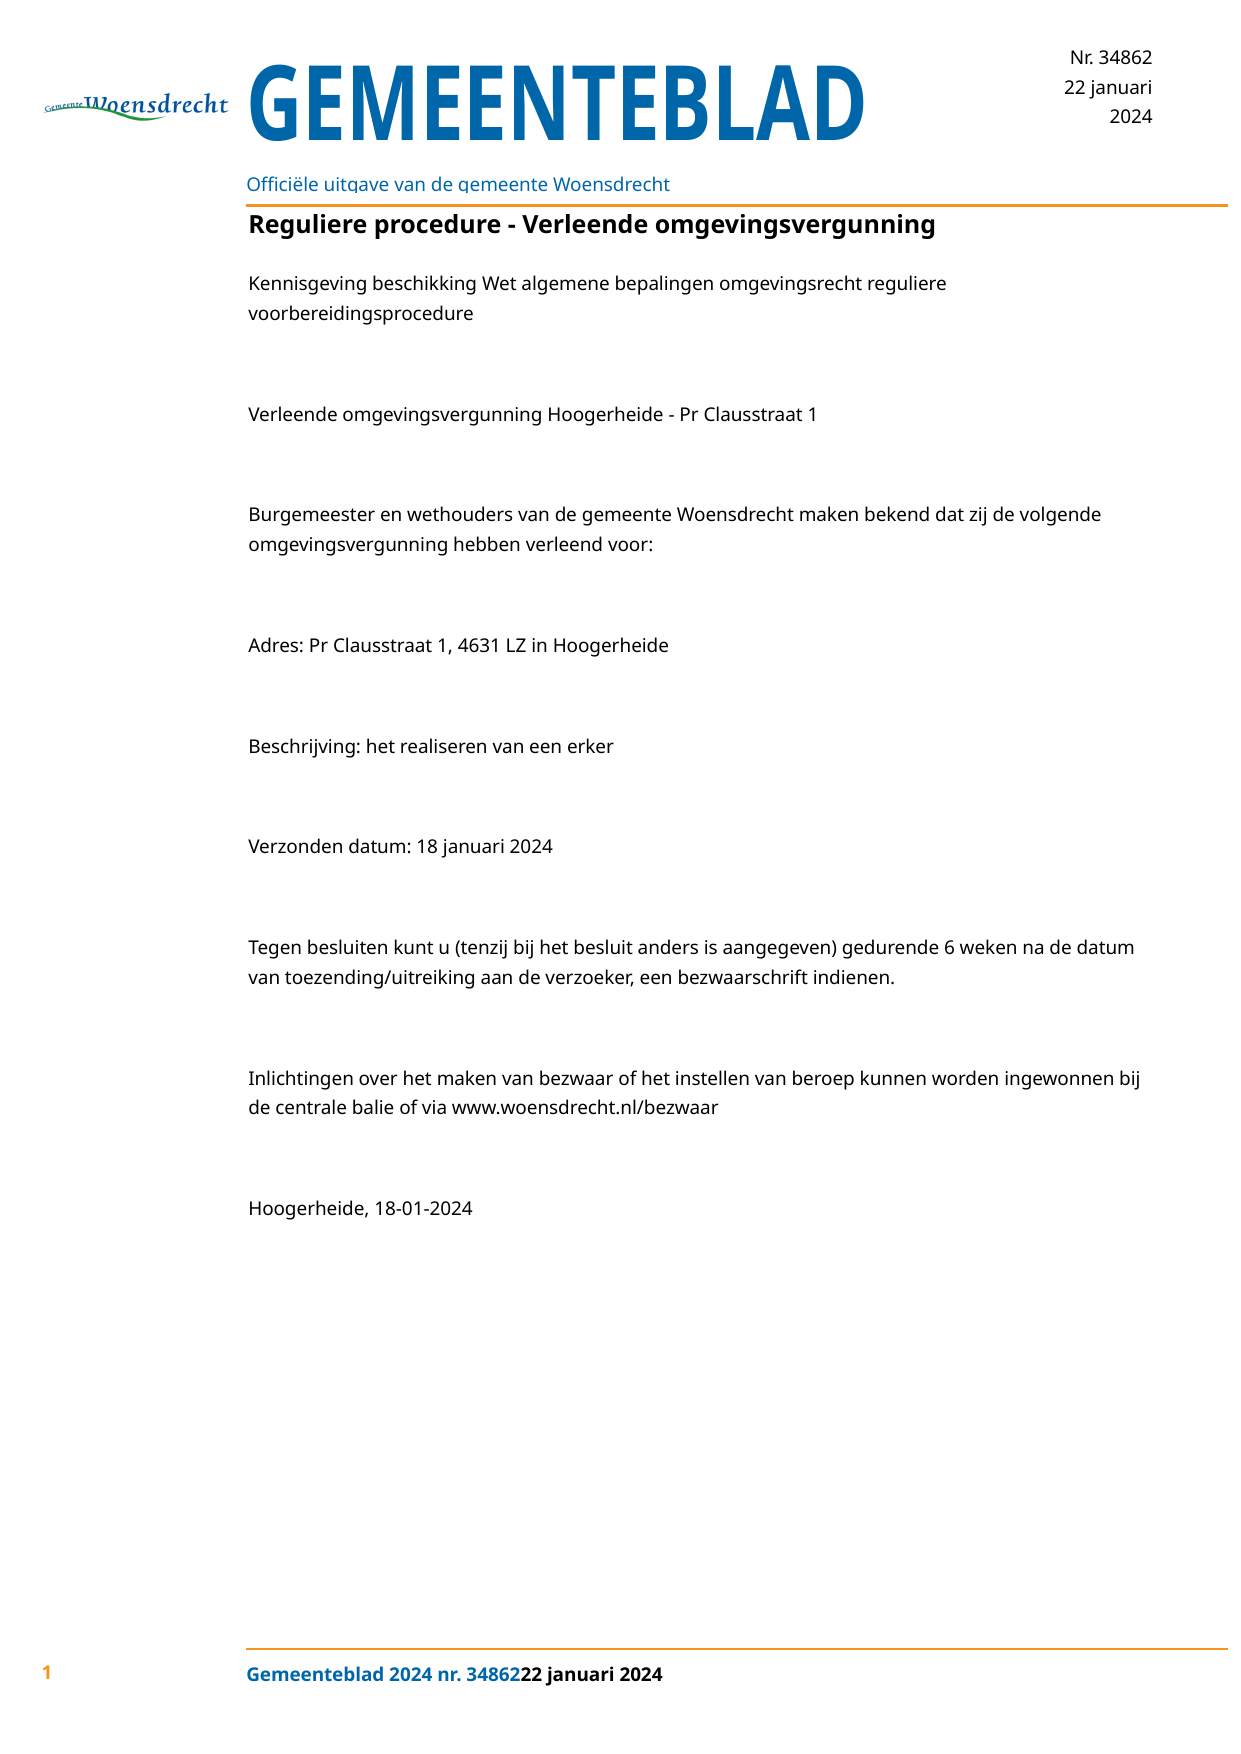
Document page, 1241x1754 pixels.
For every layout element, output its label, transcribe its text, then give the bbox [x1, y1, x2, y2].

text Inlichtingen over het maken van bezwaar of het instellen van beroep kunnen worden ingewonnen bij de centrale balie of via www.woensdrecht.nl/bezwaar [248, 1065, 1152, 1120]
text Beschrijving: het realiseren van een erker [248, 733, 1152, 758]
text Verleende omgevingsvergunning Hoogerheide - Pr Clausstraat 1 [248, 401, 1152, 426]
text Adres: Pr Clausstraat 1, 4631 LZ in Hoogerheide [248, 632, 1152, 658]
text Reguliere procedure - Verleende omgevingsvergunning [248, 207, 1152, 241]
picture [41, 47, 231, 172]
text Hoogerheide, 18-01-2024 [248, 1195, 1152, 1221]
text Verzonden datum: 18 januari 2024 [248, 834, 1152, 859]
text Tegen besluiten kunt u (tenzij bij het besluit anders is aangegeven) gedurende 6 weken na de datum van toezending/uitreiking aan de verzoeker, een bezwaarschrift indienen. [248, 934, 1152, 990]
text Burgemeester en wethouders van de gemeente Woensdrecht maken bekend dat zij de volgende omgevingsvergunning hebben verleend voor: [248, 502, 1152, 557]
text Kennisgeving beschikking Wet algemene bepalingen omgevingsrecht reguliere voorbereidingsprocedure [248, 270, 1152, 326]
